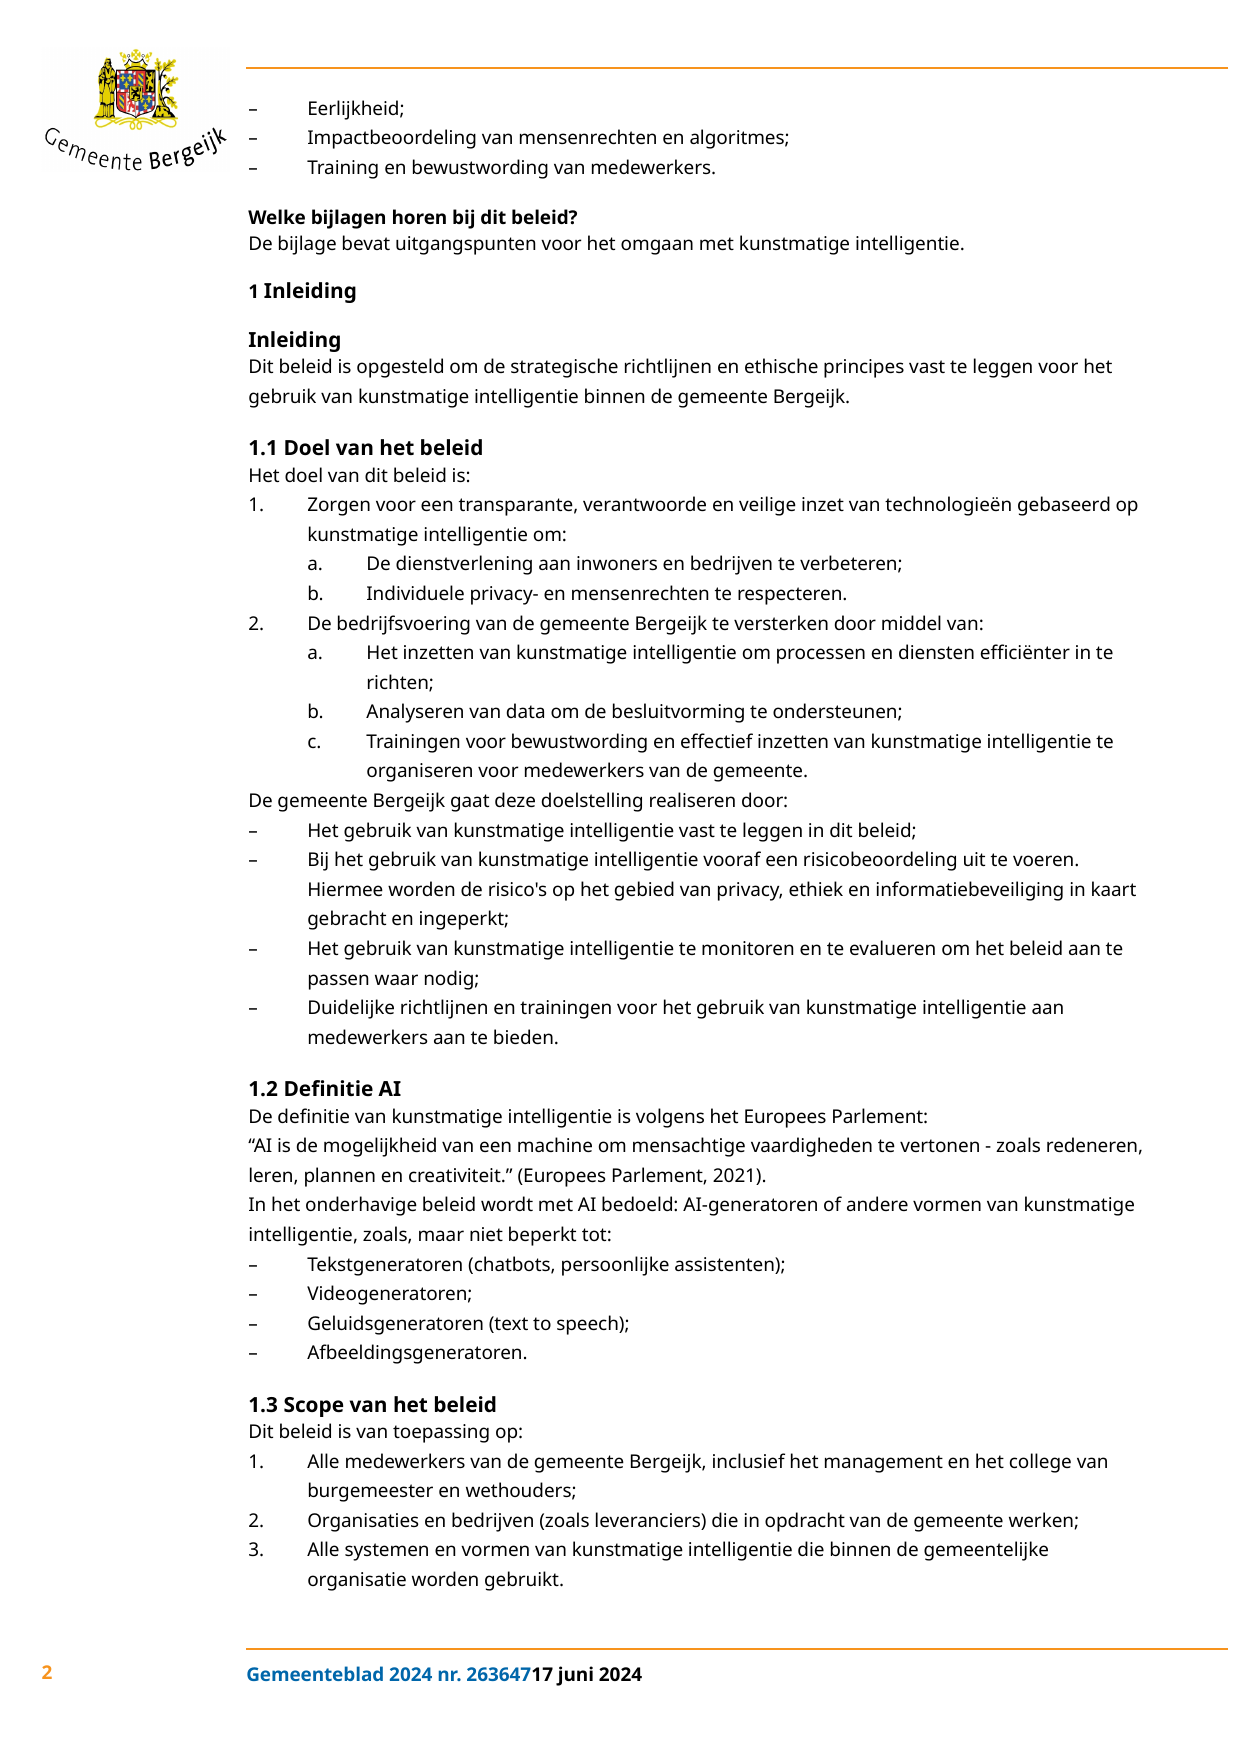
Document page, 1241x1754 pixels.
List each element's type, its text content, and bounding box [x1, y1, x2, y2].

text Welke bijlagen horen bij dit beleid? [248, 204, 1152, 230]
text Dit beleid is van toepassing op: [248, 1418, 1152, 1444]
list Eerlijkheid; [248, 95, 1152, 121]
list Bij het gebruik van kunstmatige intelligentie vooraf een risicobeoordeling uit te voeren. Hiermee worden de risico's op het gebied van privacy, ethiek en informatiebeveiliging in kaart gebracht en ingeperkt; [248, 846, 1152, 931]
list De dienstverlening aan inwoners en bedrijven te verbeteren; [307, 551, 1152, 576]
text Het doel van dit beleid is: [248, 462, 1152, 488]
text De gemeente Bergeijk gaat deze doelstelling realiseren door: [248, 787, 1152, 813]
list Training en bewustwording van medewerkers. [248, 154, 1152, 180]
list Het inzetten van kunstmatige intelligentie om processen en diensten efficiënter in te richten; [307, 639, 1152, 695]
list Alle systemen en vormen van kunstmatige intelligentie die binnen de gemeentelijke organisatie worden gebruikt. [248, 1537, 1152, 1592]
text De definitie van kunstmatige intelligentie is volgens het Europees Parlement: [248, 1103, 1152, 1128]
text De bijlage bevat uitgangspunten voor het omgaan met kunstmatige intelligentie. [248, 230, 1152, 256]
list Geluidsgeneratoren (text to speech); [248, 1310, 1152, 1336]
list De bedrijfsvoering van de gemeente Bergeijk te versterken door middel van: [248, 610, 1152, 636]
list Duidelijke richtlijnen en trainingen voor het gebruik van kunstmatige intelligentie aan medewerkers aan te bieden. [248, 994, 1152, 1050]
text Inleiding [248, 325, 1152, 353]
text 1.3 Scope van het beleid [248, 1390, 1152, 1418]
text “AI is de mogelijkheid van een machine om mensachtige vaardigheden te vertonen - zoals redeneren, leren, plannen en creativiteit.” (Europees Parlement, 2021). [248, 1132, 1152, 1188]
list Tekstgeneratoren (chatbots, persoonlijke assistenten); [248, 1251, 1152, 1276]
list Impactbeoordeling van mensenrechten en algoritmes; [248, 124, 1152, 150]
text Dit beleid is opgesteld om de strategische richtlijnen en ethische principes vast te leggen voor het gebruik van kunstmatige intelligentie binnen de gemeente Bergeijk. [248, 353, 1152, 409]
list Organisaties en bedrijven (zoals leveranciers) die in opdracht van de gemeente werken; [248, 1507, 1152, 1533]
text In het onderhavige beleid wordt met AI bedoeld: AI-generatoren of andere vormen van kunstmatige intelligentie, zoals, maar niet beperkt tot: [248, 1192, 1152, 1247]
text 1 Inleiding [248, 276, 1152, 304]
list Zorgen voor een transparante, verantwoorde en veilige inzet van technologieën gebaseerd op kunstmatige intelligentie om: [248, 491, 1152, 547]
list Alle medewerkers van de gemeente Bergeijk, inclusief het management en het college van burgemeester en wethouders; [248, 1448, 1152, 1503]
text 1.1 Doel van het beleid [248, 433, 1152, 462]
list Individuele privacy- en mensenrechten te respecteren. [307, 580, 1152, 606]
text 1.2 Definitie AI [248, 1074, 1152, 1103]
picture [41, 47, 231, 172]
list Het gebruik van kunstmatige intelligentie vast te leggen in dit beleid; [248, 817, 1152, 843]
list Videogeneratoren; [248, 1280, 1152, 1306]
list Trainingen voor bewustwording en effectief inzetten van kunstmatige intelligentie te organiseren voor medewerkers van de gemeente. [307, 728, 1152, 783]
list Het gebruik van kunstmatige intelligentie te monitoren en te evalueren om het beleid aan te passen waar nodig; [248, 935, 1152, 991]
list Analyseren van data om de besluitvorming te ondersteunen; [307, 698, 1152, 724]
list Afbeeldingsgeneratoren. [248, 1339, 1152, 1365]
